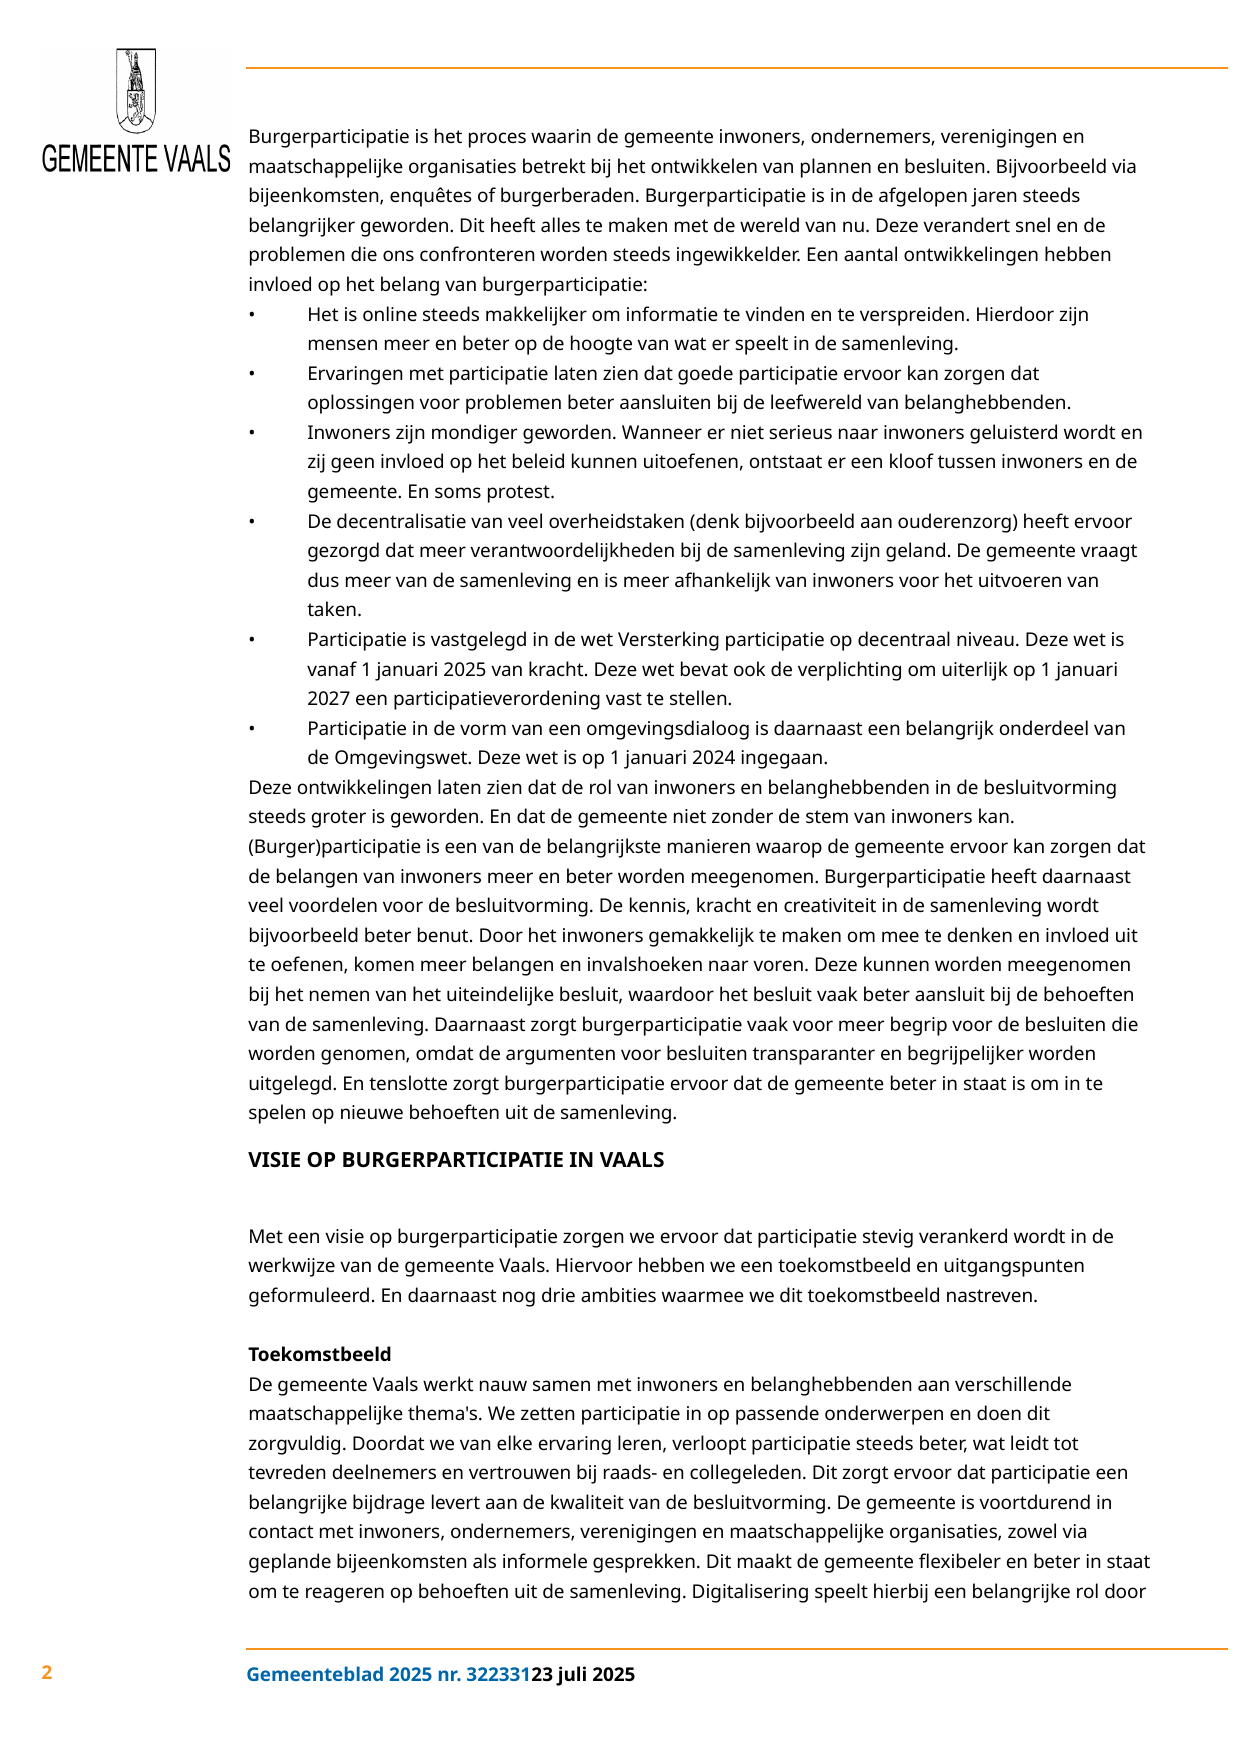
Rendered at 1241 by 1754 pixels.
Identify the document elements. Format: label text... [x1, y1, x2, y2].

text Toekomstbeeld [248, 1341, 1152, 1367]
picture [41, 47, 231, 172]
text Deze ontwikkelingen laten zien dat de rol van inwoners en belanghebbenden in de besluitvorming steeds groter is geworden. En dat de gemeente niet zonder de stem van inwoners kan. (Burger)participatie is een van de belangrijkste manieren waarop de gemeente ervoor kan zorgen dat de belangen van inwoners meer en beter worden meegenomen. Burgerparticipatie heeft daarnaast veel voordelen voor de besluitvorming. De kennis, kracht en creativiteit in de samenleving wordt bijvoorbeeld beter benut. Door het inwoners gemakkelijk te maken om mee te denken en invloed uit te oefenen, komen meer belangen en invalshoeken naar voren. Deze kunnen worden meegenomen bij het nemen van het uiteindelijke besluit, waardoor het besluit vaak beter aansluit bij de behoeften van de samenleving. Daarnaast zorgt burgerparticipatie vaak voor meer begrip voor de besluiten die worden genomen, omdat de argumenten voor besluiten transparanter en begrijpelijker worden uitgelegd. En tenslotte zorgt burgerparticipatie ervoor dat de gemeente beter in staat is om in te spelen op nieuwe behoeften uit de samenleving. [248, 774, 1152, 1125]
list Ervaringen met participatie laten zien dat goede participatie ervoor kan zorgen dat oplossingen voor problemen beter aansluiten bij de leefwereld van belanghebbenden. [248, 360, 1152, 415]
list Participatie in de vorm van een omgevingsdialoog is daarnaast een belangrijk onderdeel van de Omgevingswet. Deze wet is op 1 januari 2024 ingegaan. [248, 715, 1152, 770]
text VISIE OP BURGERPARTICIPATIE IN VAALS [248, 1145, 1152, 1173]
list Inwoners zijn mondiger geworden. Wanneer er niet serieus naar inwoners geluisterd wordt en zij geen invloed op het beleid kunnen uitoefenen, ontstaat er een kloof tussen inwoners en de gemeente. En soms protest. [248, 419, 1152, 504]
text De gemeente Vaals werkt nauw samen met inwoners en belanghebbenden aan verschillende maatschappelijke thema's. We zetten participatie in op passende onderwerpen en doen dit zorgvuldig. Doordat we van elke ervaring leren, verloopt participatie steeds beter, wat leidt tot tevreden deelnemers en vertrouwen bij raads- en collegeleden. Dit zorgt ervoor dat participatie een belangrijke bijdrage levert aan de kwaliteit van de besluitvorming. De gemeente is voortdurend in contact met inwoners, ondernemers, verenigingen en maatschappelijke organisaties, zowel via geplande bijeenkomsten als informele gesprekken. Dit maakt de gemeente flexibeler en beter in staat om te reageren op behoeften uit de samenleving. Digitalisering speelt hierbij een belangrijke rol door [248, 1371, 1152, 1603]
text Met een visie op burgerparticipatie zorgen we ervoor dat participatie stevig verankerd wordt in de werkwijze van de gemeente Vaals. Hiervoor hebben we een toekomstbeeld en uitgangspunten geformuleerd. En daarnaast nog drie ambities waarmee we dit toekomstbeeld nastreven. [248, 1223, 1152, 1308]
list Participatie is vastgelegd in de wet Versterking participatie op decentraal niveau. Deze wet is vanaf 1 januari 2025 van kracht. Deze wet bevat ook de verplichting om uiterlijk op 1 januari 2027 een participatieverordening vast te stellen. [248, 626, 1152, 711]
text Burgerparticipatie is het proces waarin de gemeente inwoners, ondernemers, verenigingen en maatschappelijke organisaties betrekt bij het ontwikkelen van plannen en besluiten. Bijvoorbeeld via bijeenkomsten, enquêtes of burgerberaden. Burgerparticipatie is in de afgelopen jaren steeds belangrijker geworden. Dit heeft alles te maken met de wereld van nu. Deze verandert snel en de problemen die ons confronteren worden steeds ingewikkelder. Een aantal ontwikkelingen hebben invloed op het belang van burgerparticipatie: [248, 123, 1152, 297]
list De decentralisatie van veel overheidstaken (denk bijvoorbeeld aan ouderenzorg) heeft ervoor gezorgd dat meer verantwoordelijkheden bij de samenleving zijn geland. De gemeente vraagt dus meer van de samenleving en is meer afhankelijk van inwoners voor het uitvoeren van taken. [248, 508, 1152, 622]
list Het is online steeds makkelijker om informatie te vinden en te verspreiden. Hierdoor zijn mensen meer en beter op de hoogte van wat er speelt in de samenleving. [248, 301, 1152, 356]
